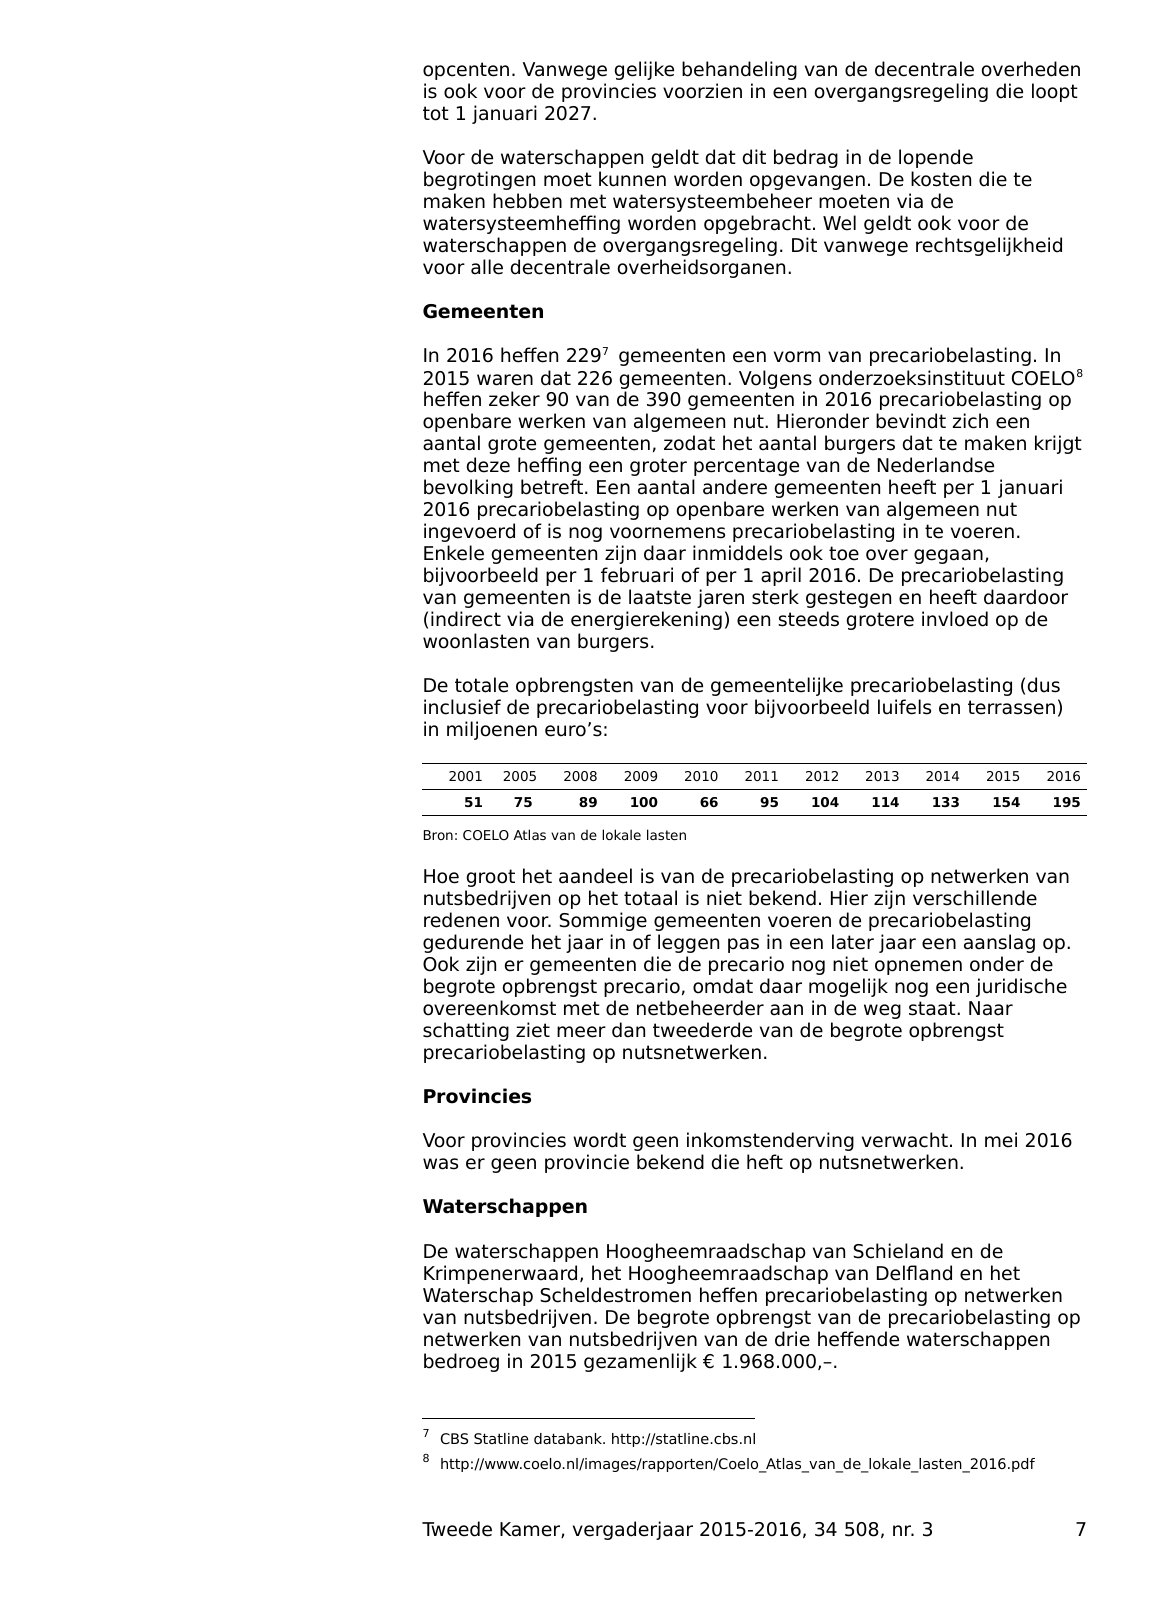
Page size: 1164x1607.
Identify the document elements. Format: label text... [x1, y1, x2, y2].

subtitle Provincies [422, 1086, 1087, 1108]
table_cell 133 [905, 790, 966, 815]
table_cell 114 [845, 790, 905, 815]
table_header 2009 [604, 764, 664, 789]
table_cell 75 [483, 790, 543, 815]
table_cell 195 [1026, 790, 1087, 815]
table_cell 51 [422, 790, 483, 815]
table_cell 95 [724, 790, 784, 815]
text In 2016 heffen 229 gemeenten een vorm van precariobelasting. In 2015 waren dat 226 gemeenten. Volgens onderzoeksinstituut COELO heffen zeker 90 van de 390 gemeenten in 2016 precariobelasting op openbare werken van algemeen nut. Hieronder bevindt zich een aantal grote gemeenten, zodat het aantal burgers dat te maken krijgt met deze heffing een groter percentage van de Nederlandse bevolking betreft. Een aantal andere gemeenten heeft per 1 januari 2016 precariobelasting op openbare werken van algemeen nut ingevoerd of is nog voornemens precariobelasting in te voeren. Enkele gemeenten zijn daar inmiddels ook toe over gegaan, bijvoorbeeld per 1 februari of per 1 april 2016. De precariobelasting van gemeenten is de laatste jaren sterk gestegen en heeft daardoor (indirect via de energierekening) een steeds grotere invloed op de woonlasten van burgers. [422, 345, 1087, 653]
text Voor provincies wordt geen inkomstenderving verwacht. In mei 2016 was er geen provincie bekend die heft op nutsnetwerken. [422, 1130, 1087, 1174]
text De waterschappen Hoogheemraadschap van Schieland en de Krimpenerwaard, het Hoogheemraadschap van Delfland en het Waterschap Scheldestromen heffen precariobelasting op netwerken van nutsbedrijven. De begrote opbrengst van de precariobelasting op netwerken van nutsbedrijven van de drie heffende waterschappen bedroeg in 2015 gezamenlijk € 1.968.000,–. [422, 1241, 1087, 1372]
text opcenten. Vanwege gelijke behandeling van de decentrale overheden is ook voor de provincies voorzien in een overgangsregeling die loopt tot 1 januari 2027. [422, 59, 1087, 125]
subtitle Gemeenten [422, 301, 1087, 323]
text CBS Statline databank. http://statline.cbs.nl [422, 1427, 1087, 1449]
table_header 2015 [966, 764, 1026, 789]
subtitle Waterschappen [422, 1196, 1087, 1218]
table_cell 104 [785, 790, 845, 815]
table_header 2013 [845, 764, 905, 789]
text http://www.coelo.nl/images/rapporten/Coelo_Atlas_van_de_lokale_lasten_2016.pdf [422, 1452, 1087, 1474]
table_header 2016 [1026, 764, 1087, 789]
table_header 2005 [483, 764, 543, 789]
table_header 2012 [785, 764, 845, 789]
table_cell 154 [966, 790, 1026, 815]
text De totale opbrengsten van de gemeentelijke precariobelasting (dus inclusief de precariobelasting voor bijvoorbeeld luifels en terrassen) in miljoenen euro’s: [422, 675, 1087, 741]
text Hoe groot het aandeel is van de precariobelasting op netwerken van nutsbedrijven op het totaal is niet bekend. Hier zijn verschillende redenen voor. Sommige gemeenten voeren de precariobelasting gedurende het jaar in of leggen pas in een later jaar een aanslag op. Ook zijn er gemeenten die de precario nog niet opnemen onder de begrote opbrengst precario, omdat daar mogelijk nog een juridische overeenkomst met de netbeheerder aan in de weg staat. Naar schatting ziet meer dan tweederde van de begrote opbrengst precariobelasting op nutsnetwerken. [422, 866, 1087, 1064]
table_cell 89 [543, 790, 603, 815]
table_header 2008 [543, 764, 603, 789]
text Voor de waterschappen geldt dat dit bedrag in de lopende begrotingen moet kunnen worden opgevangen. De kosten die te maken hebben met watersysteembeheer moeten via de watersysteemheffing worden opgebracht. Wel geldt ook voor de waterschappen de overgangsregeling. Dit vanwege rechtsgelijkheid voor alle decentrale overheidsorganen. [422, 147, 1087, 279]
table_cell 100 [604, 790, 664, 815]
table_cell 66 [664, 790, 724, 815]
table_header 2001 [422, 764, 483, 789]
table_header 2010 [664, 764, 724, 789]
table_header 2011 [724, 764, 784, 789]
table_cell Bron: COELO Atlas van de lokale lasten [422, 816, 1087, 844]
table_header 2014 [905, 764, 966, 789]
